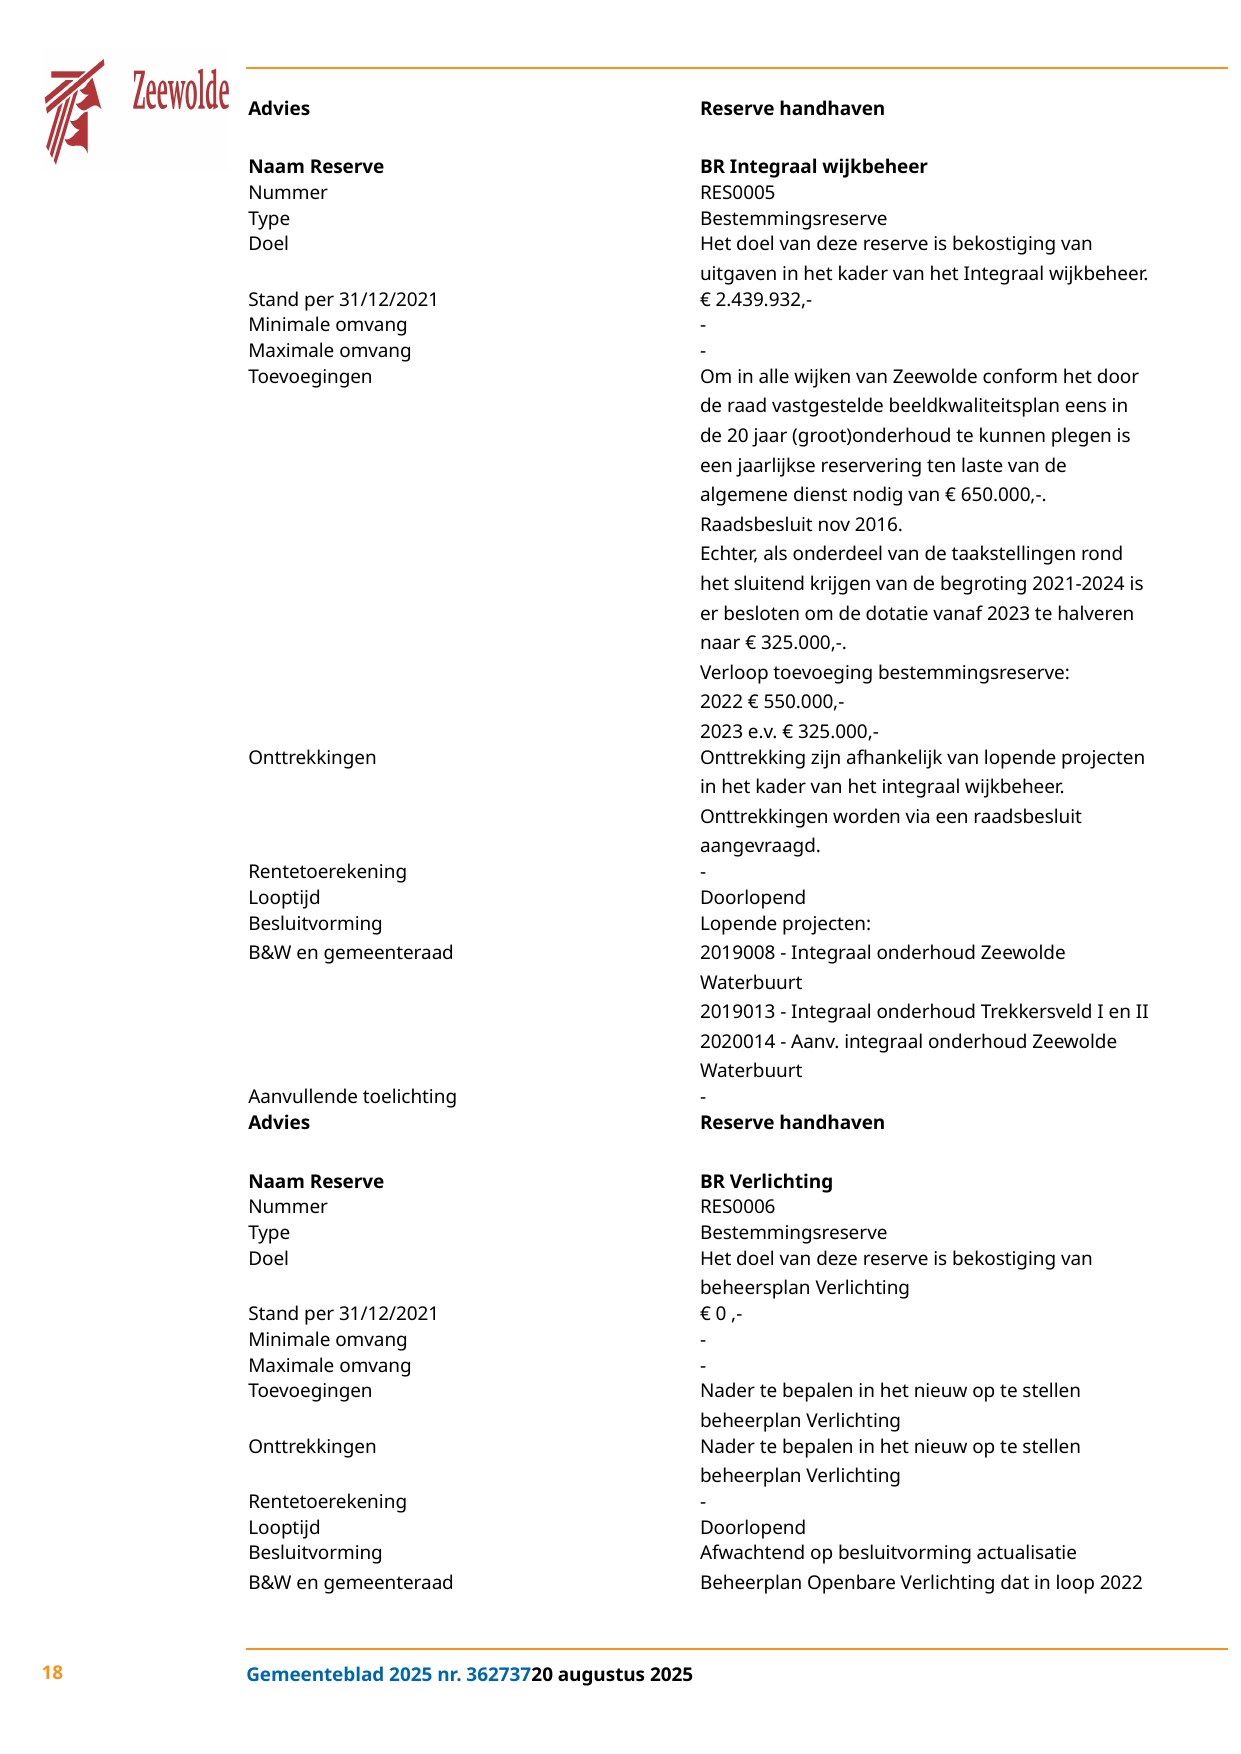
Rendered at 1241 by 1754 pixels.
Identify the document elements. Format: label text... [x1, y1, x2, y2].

table_cell RES0005 [700, 179, 1152, 205]
table_cell Minimale omvang [248, 1326, 700, 1352]
table_cell Advies [248, 95, 700, 121]
table_cell Advies [248, 1109, 700, 1135]
table_cell Onttrekkingen [248, 744, 700, 858]
table_cell Bestemmingsreserve [700, 1219, 1152, 1245]
table_header Naam Reserve [248, 154, 700, 179]
table_cell Nummer [248, 179, 700, 205]
table_cell Lopende projecten: 2019008 - Integraal onderhoud Zeewolde Waterbuurt 2019013 - Integraal onderhoud Trekkersveld I en II 2020014 - Aanv. integraal onderhoud Zeewolde Waterbuurt [700, 910, 1152, 1083]
table_cell Om in alle wijken van Zeewolde conform het door de raad vastgestelde beeldkwaliteitsplan eens in de 20 jaar (groot)onderhoud te kunnen plegen is een jaarlijkse reservering ten laste van de algemene dienst nodig van € 650.000,-. Raadsbesluit nov 2016. Echter, als onderdeel van de taakstellingen rond het sluitend krijgen van de begroting 2021-2024 is er besloten om de dotatie vanaf 2023 te halveren naar € 325.000,-. Verloop toevoeging bestemmingsreserve: 2022 € 550.000,- 2023 e.v. € 325.000,- [700, 363, 1152, 744]
table_cell Rentetoerekening [248, 858, 700, 884]
table_cell RES0006 [700, 1194, 1152, 1219]
table_cell Besluitvorming B&W en gemeenteraad [248, 910, 700, 1083]
table_cell Doorlopend [700, 884, 1152, 910]
table_cell Afwachtend op besluitvorming actualisatie Beheerplan Openbare Verlichting dat in loop 2022 [700, 1540, 1152, 1595]
table_cell Reserve handhaven [700, 95, 1152, 121]
table_cell Stand per 31/12/2021 [248, 1300, 700, 1326]
table_cell Nader te bepalen in het nieuw op te stellen beheerplan Verlichting [700, 1433, 1152, 1488]
picture [41, 47, 231, 172]
table_cell Toevoegingen [248, 363, 700, 744]
table_cell € 2.439.932,- [700, 286, 1152, 312]
table_cell - [700, 1084, 1152, 1109]
table_header Naam Reserve [248, 1168, 700, 1193]
table_cell Toevoegingen [248, 1378, 700, 1433]
table_cell Besluitvorming B&W en gemeenteraad [248, 1540, 700, 1595]
table_cell Aanvullende toelichting [248, 1084, 700, 1109]
table_cell - [700, 858, 1152, 884]
table_cell Reserve handhaven [700, 1109, 1152, 1135]
table_cell Doel [248, 1245, 700, 1300]
table_cell Rentetoerekening [248, 1488, 700, 1514]
table_cell Stand per 31/12/2021 [248, 286, 700, 312]
table_cell Het doel van deze reserve is bekostiging van beheersplan Verlichting [700, 1245, 1152, 1300]
table_cell - [700, 1326, 1152, 1352]
table_cell Looptijd [248, 1514, 700, 1539]
table_header BR Integraal wijkbeheer [700, 154, 1152, 179]
table_cell - [700, 312, 1152, 337]
table_cell Onttrekkingen [248, 1433, 700, 1488]
table_cell Maximale omvang [248, 1352, 700, 1377]
table_cell Nummer [248, 1194, 700, 1219]
table_cell Bestemmingsreserve [700, 205, 1152, 231]
table_cell Looptijd [248, 884, 700, 910]
table_header BR Verlichting [700, 1168, 1152, 1193]
table_cell Type [248, 1219, 700, 1245]
table_cell Het doel van deze reserve is bekostiging van uitgaven in het kader van het Integraal wijkbeheer. [700, 231, 1152, 286]
table_cell Onttrekking zijn afhankelijk van lopende projecten in het kader van het integraal wijkbeheer. Onttrekkingen worden via een raadsbesluit aangevraagd. [700, 744, 1152, 858]
table_cell Doorlopend [700, 1514, 1152, 1539]
table_cell Doel [248, 231, 700, 286]
table_cell - [700, 1488, 1152, 1514]
table_cell Type [248, 205, 700, 231]
table_cell - [700, 338, 1152, 363]
table_cell € 0 ,- [700, 1300, 1152, 1326]
table_cell - [700, 1352, 1152, 1377]
table_cell Nader te bepalen in het nieuw op te stellen beheerplan Verlichting [700, 1378, 1152, 1433]
table_cell Maximale omvang [248, 338, 700, 363]
table_cell Minimale omvang [248, 312, 700, 337]
